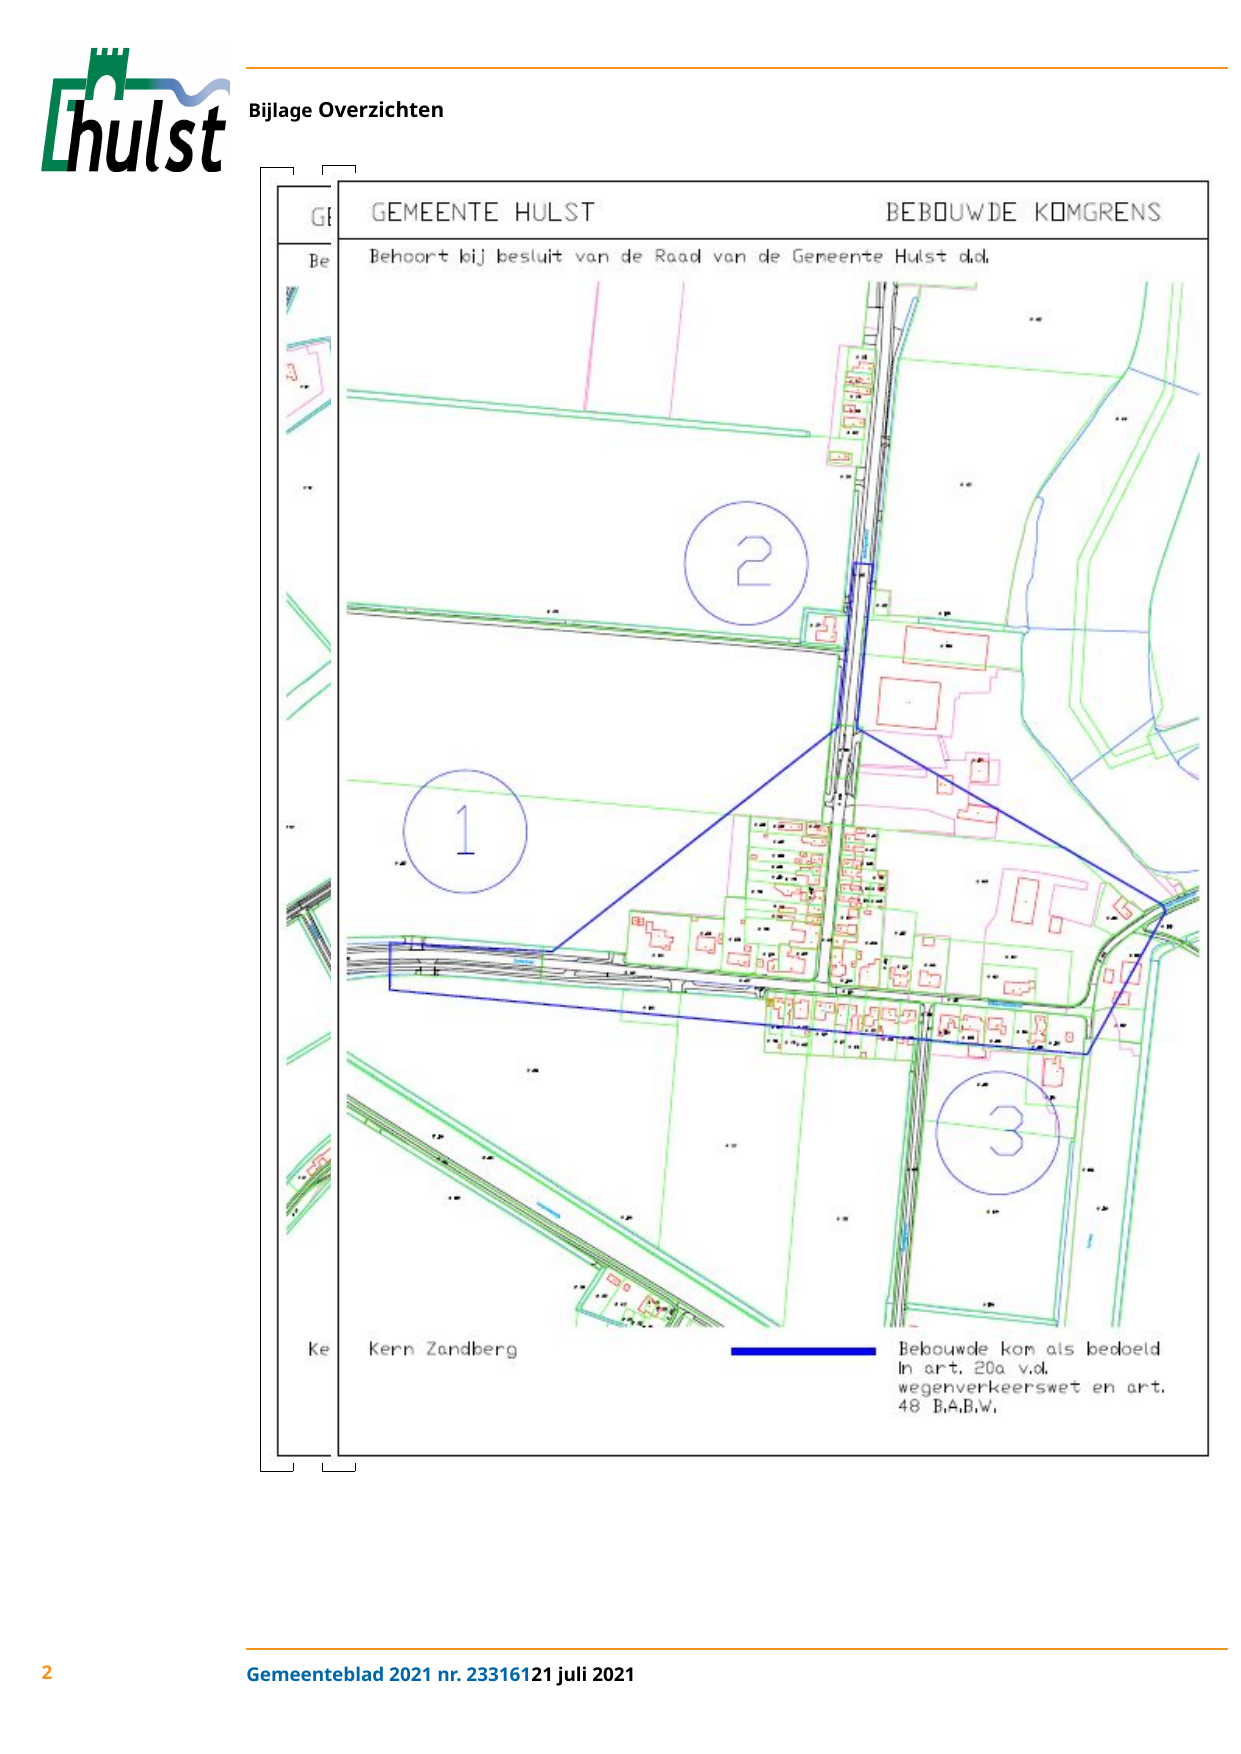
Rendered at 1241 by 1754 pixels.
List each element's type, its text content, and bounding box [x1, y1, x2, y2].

text Bijlage Overzichten [248, 95, 1152, 123]
picture [268, 173, 1217, 1463]
picture [41, 47, 231, 172]
